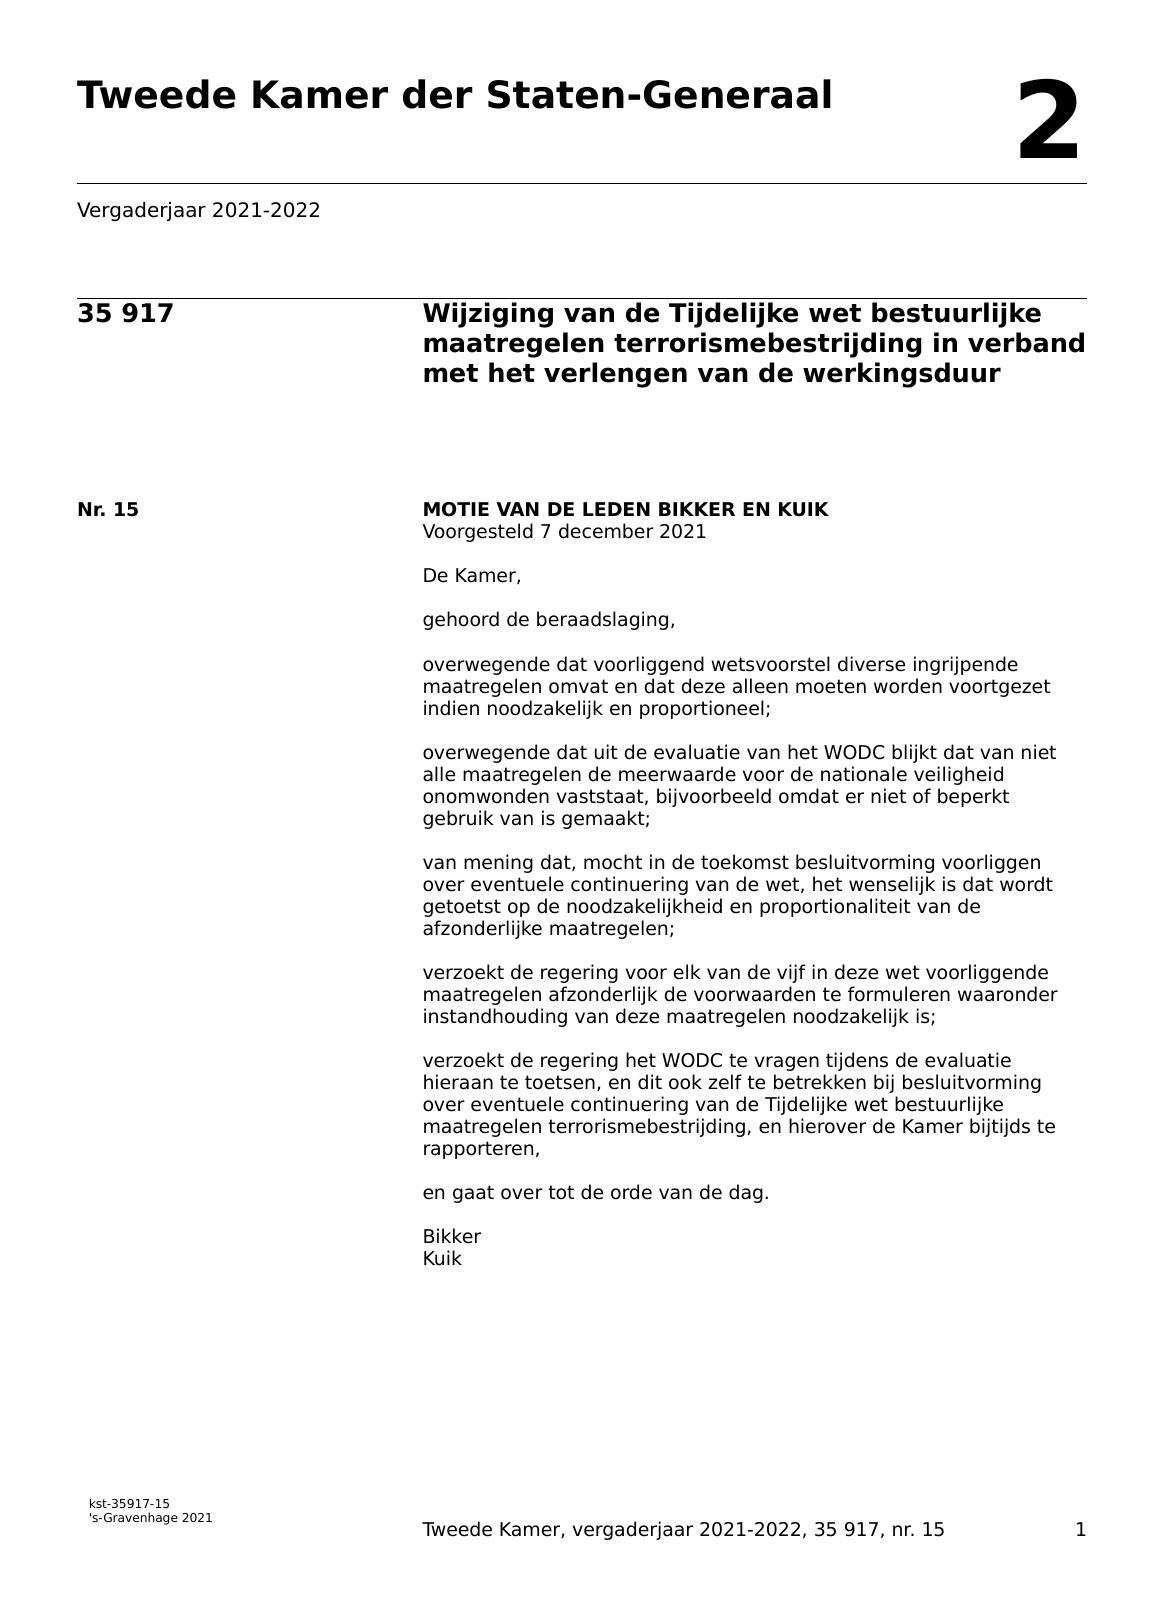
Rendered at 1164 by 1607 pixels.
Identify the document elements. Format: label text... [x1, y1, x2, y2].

text verzoekt de regering het WODC te vragen tijdens de evaluatie hieraan te toetsen, en dit ook zelf te betrekken bij besluitvorming over eventuele continuering van de Tijdelijke wet bestuurlijke maatregelen terrorismebestrijding, en hierover de Kamer bijtijds te rapporteren, [422, 1050, 1087, 1160]
text verzoekt de regering voor elk van de vijf in deze wet voorliggende maatregelen afzonderlijk de voorwaarden te formuleren waaronder instandhouding van deze maatregelen noodzakelijk is; [422, 962, 1087, 1028]
text Voorgesteld 7 december 2021 [422, 521, 1087, 543]
subtitle 35 917 Wijziging van de Tijdelijke wet bestuurlijke maatregelen terrorismebestrijding in verband met het verlengen van de werkingsduur [77, 299, 1087, 388]
text en gaat over tot de orde van de dag. [422, 1182, 1087, 1204]
text van mening dat, mocht in de toekomst besluitvorming voorliggen over eventuele continuering van de wet, het wenselijk is dat wordt getoetst op de noodzakelijkheid en proportionaliteit van de afzonderlijke maatregelen; [422, 852, 1087, 940]
text Bikker [422, 1226, 1087, 1248]
table_cell Vergaderjaar 2021-2022 [77, 184, 1087, 298]
text overwegende dat uit de evaluatie van het WODC blijkt dat van niet alle maatregelen de meerwaarde voor de nationale veiligheid onomwonden vaststaat, bijvoorbeeld omdat er niet of beperkt gebruik van is gemaakt; [422, 742, 1087, 829]
table_header 2 [886, 59, 1087, 183]
text De Kamer, [422, 565, 1087, 587]
subtitle Nr. 15 MOTIE VAN DE LEDEN BIKKER EN KUIK [77, 499, 1087, 521]
text Kuik [422, 1248, 1087, 1270]
table_header Tweede Kamer der Staten-Generaal [77, 59, 886, 183]
text 's-Gravenhage 2021 [88, 1511, 323, 1525]
text gehoord de beraadslaging, [422, 609, 1087, 631]
text overwegende dat voorliggend wetsvoorstel diverse ingrijpende maatregelen omvat en dat deze alleen moeten worden voortgezet indien noodzakelijk en proportioneel; [422, 653, 1087, 719]
text kst-35917-15 [88, 1497, 323, 1511]
